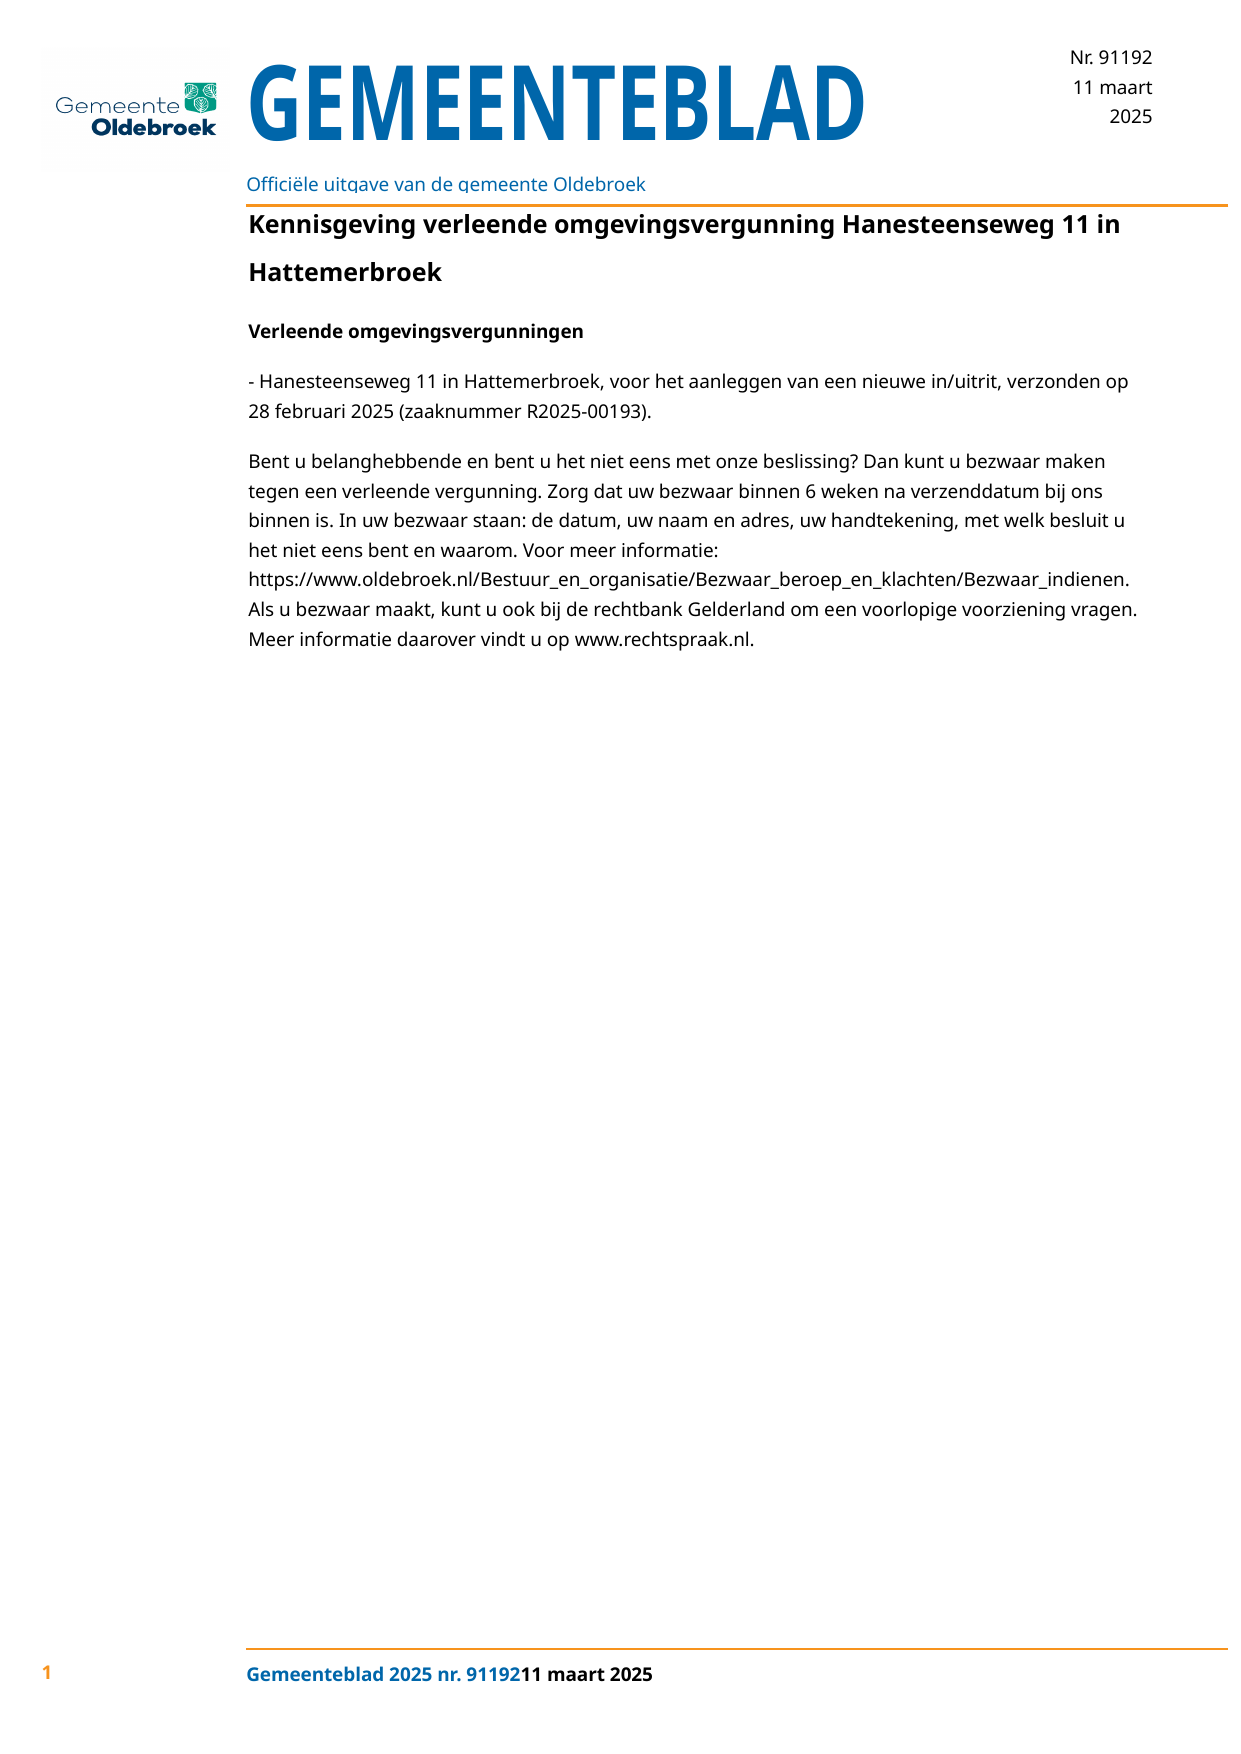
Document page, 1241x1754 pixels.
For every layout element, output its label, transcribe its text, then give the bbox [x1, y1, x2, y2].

text Bent u belanghebbende en bent u het niet eens met onze beslissing? Dan kunt u bezwaar maken tegen een verleende vergunning. Zorg dat uw bezwaar binnen 6 weken na verzenddatum bij ons binnen is. In uw bezwaar staan: de datum, uw naam en adres, uw handtekening, met welk besluit u het niet eens bent en waarom. Voor meer informatie: https://www.oldebroek.nl/Bestuur_en_organisatie/Bezwaar_beroep_en_klachten/Bezwaar_indienen. Als u bezwaar maakt, kunt u ook bij de rechtbank Gelderland om een voorlopige voorziening vragen. Meer informatie daarover vindt u op www.rechtspraak.nl. [248, 448, 1152, 652]
picture [41, 47, 231, 172]
text Kennisgeving verleende omgevingsvergunning Hanesteenseweg 11 in Hattemerbroek [248, 207, 1152, 288]
text Verleende omgevingsvergunningen [248, 318, 1152, 344]
text - Hanesteenseweg 11 in Hattemerbroek, voor het aanleggen van een nieuwe in/uitrit, verzonden op 28 februari 2025 (zaaknummer R2025-00193). [248, 368, 1152, 424]
